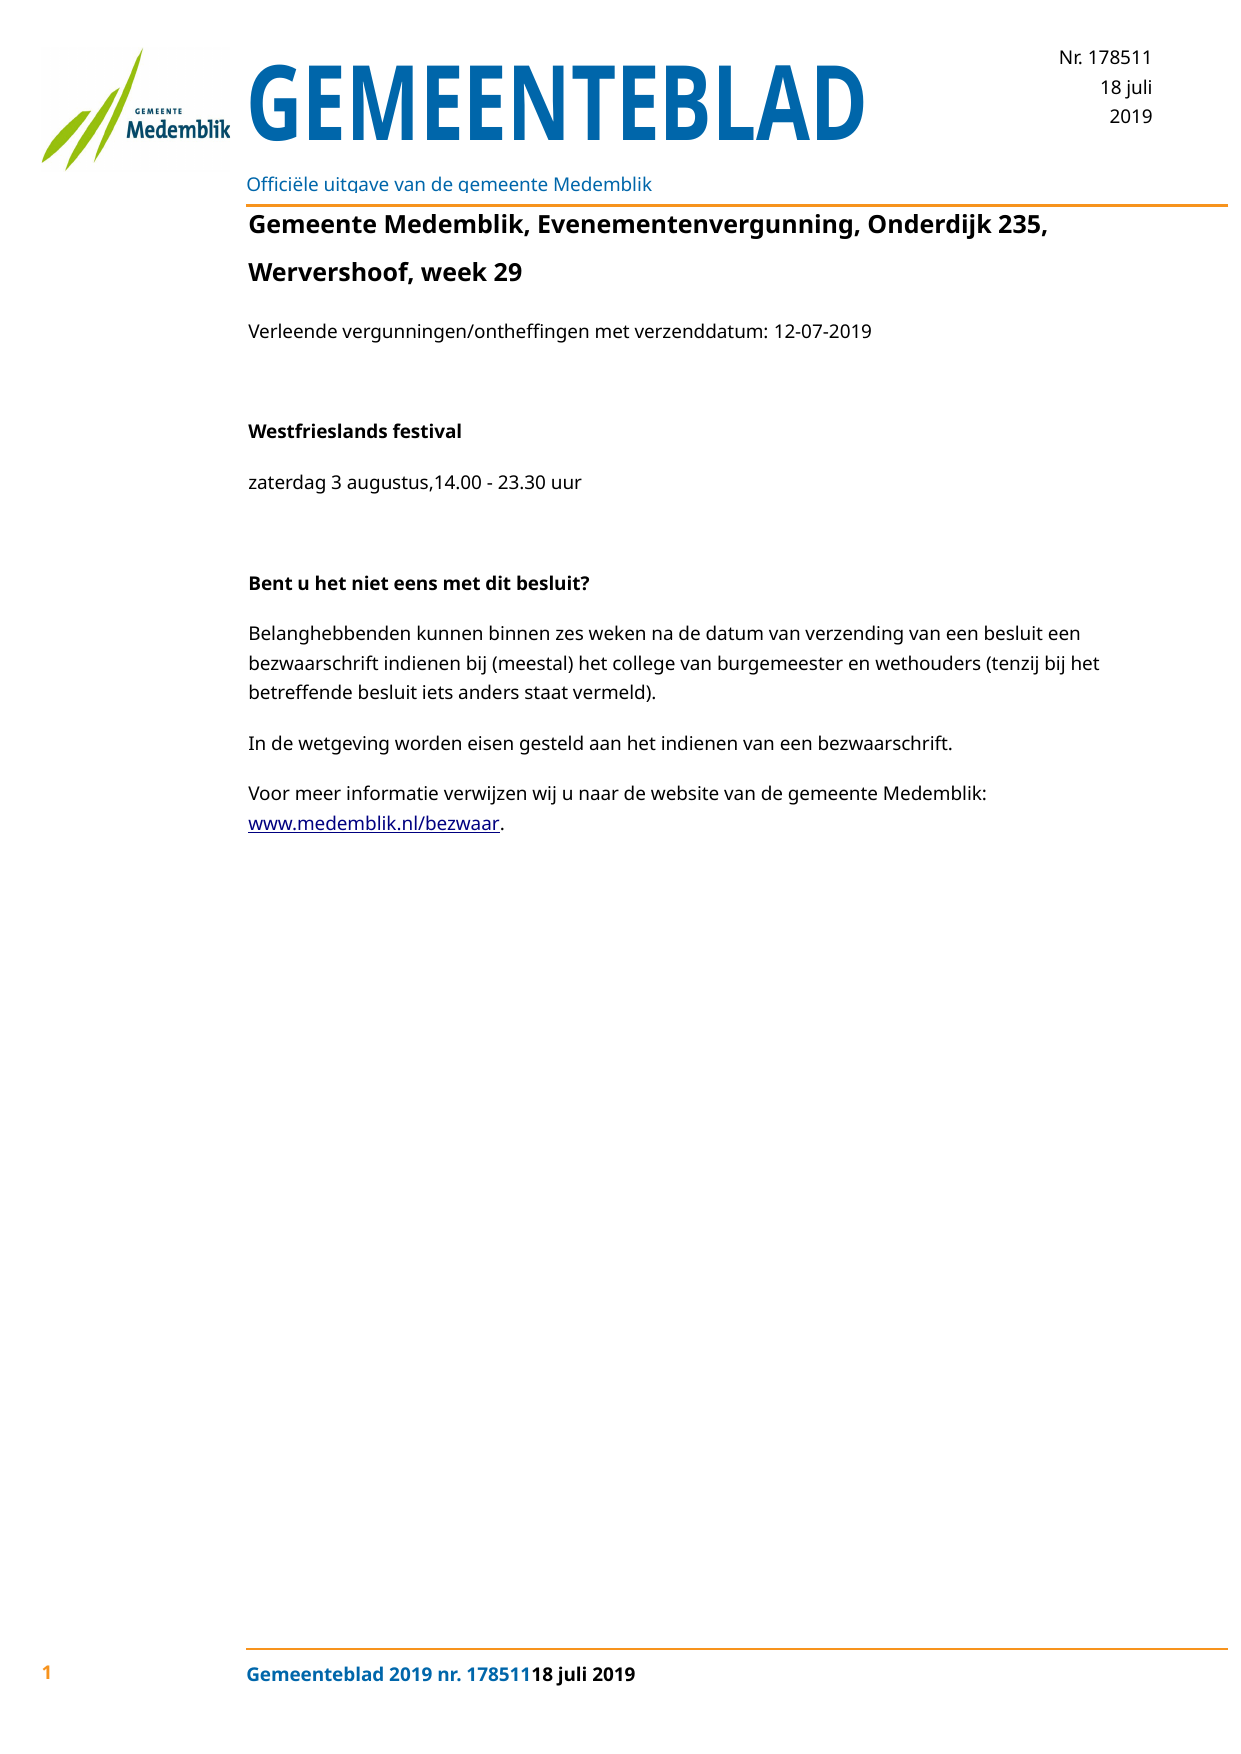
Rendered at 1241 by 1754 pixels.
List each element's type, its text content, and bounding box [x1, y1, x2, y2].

text Westfrieslands festival [248, 419, 1152, 444]
text In de wetgeving worden eisen gesteld aan het indienen van een bezwaarschrift. [248, 730, 1152, 756]
picture [41, 47, 231, 172]
text Voor meer informatie verwijzen wij u naar de website van de gemeente Medemblik: www.medemblik.nl/bezwaar. [248, 780, 1152, 836]
text Gemeente Medemblik, Evenementenvergunning, Onderdijk 235, Wervershoof, week 29 [248, 207, 1152, 288]
text Bent u het niet eens met dit besluit? [248, 570, 1152, 596]
text Belanghebbenden kunnen binnen zes weken na de datum van verzending van een besluit een bezwaarschrift indienen bij (meestal) het college van burgemeester en wethouders (tenzij bij het betreffende besluit iets anders staat vermeld). [248, 620, 1152, 705]
text zaterdag 3 augustus,14.00 - 23.30 uur [248, 469, 1152, 495]
text Verleende vergunningen/ontheffingen met verzenddatum: 12-07-2019 [248, 318, 1152, 344]
